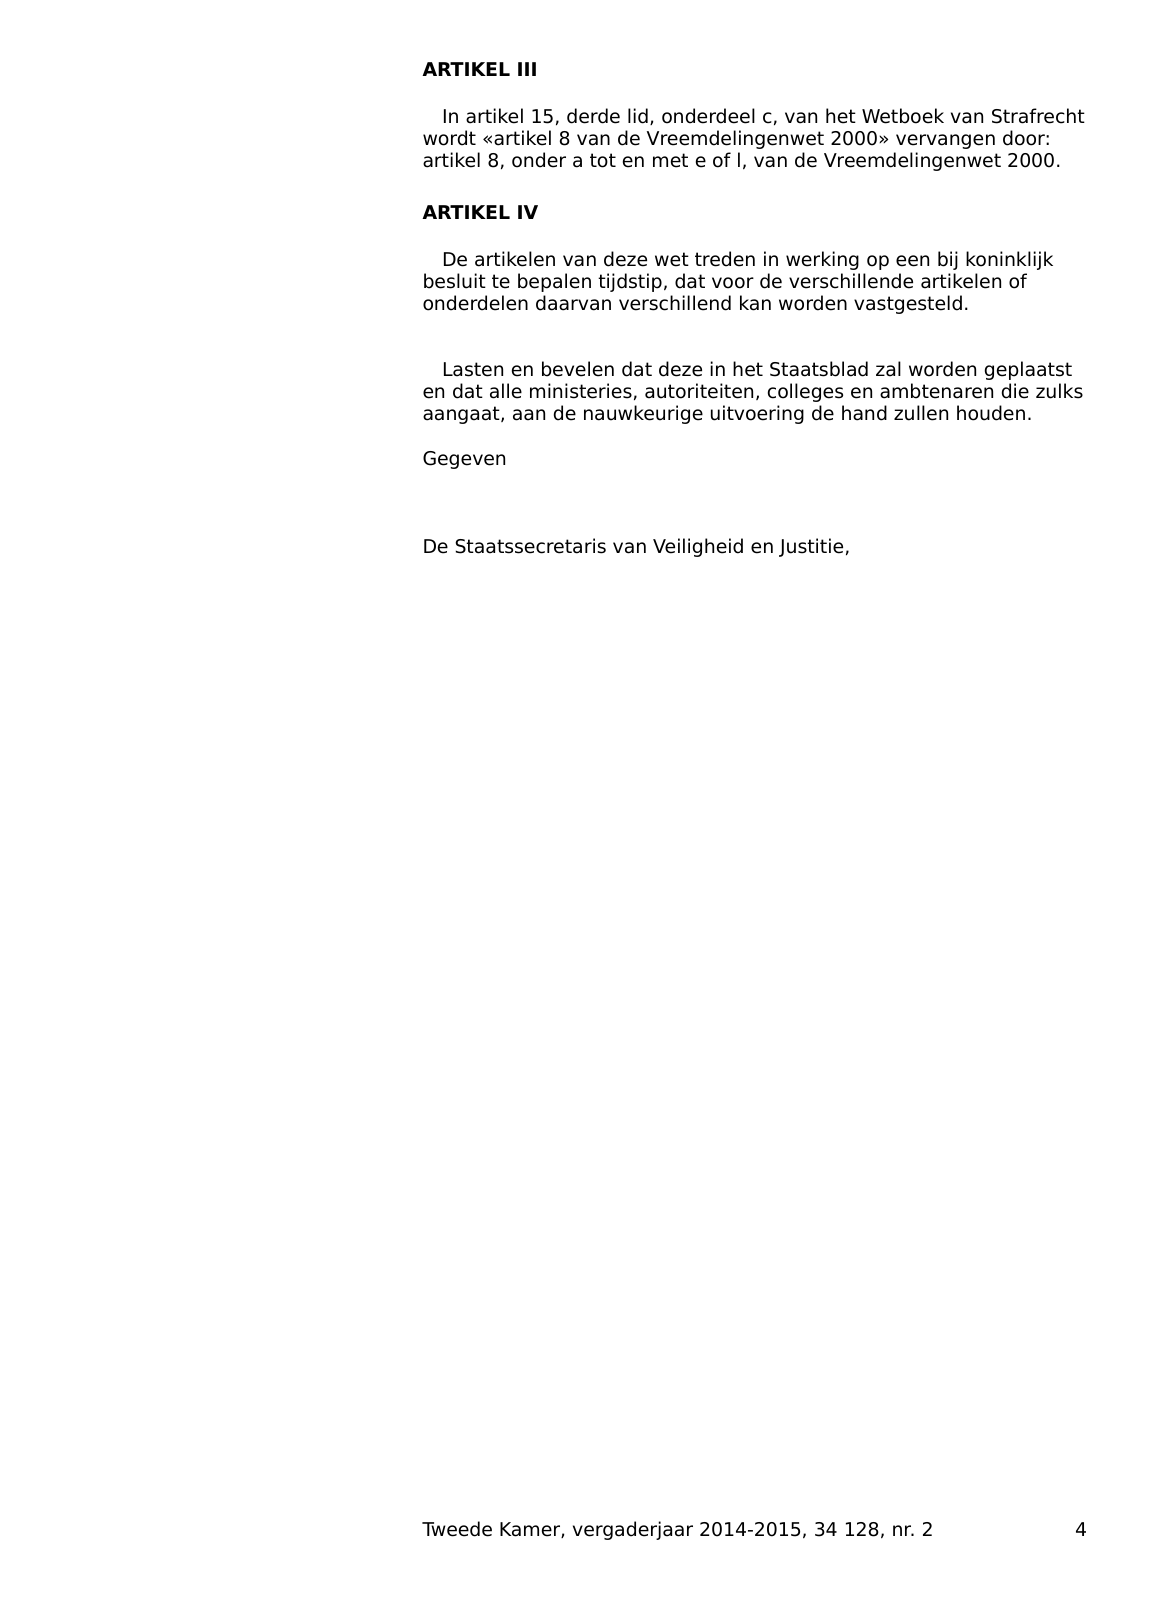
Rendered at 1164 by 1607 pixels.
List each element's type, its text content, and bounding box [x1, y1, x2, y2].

text Gegeven [422, 447, 1087, 469]
text Lasten en bevelen dat deze in het Staatsblad zal worden geplaatst en dat alle ministeries, autoriteiten, colleges en ambtenaren die zulks aangaat, aan de nauwkeurige uitvoering de hand zullen houden. [422, 359, 1087, 425]
text In artikel 15, derde lid, onderdeel c, van het Wetboek van Strafrecht wordt «artikel 8 van de Vreemdelingenwet 2000» vervangen door: artikel 8, onder a tot en met e of l, van de Vreemdelingenwet 2000. [422, 106, 1087, 172]
subtitle ARTIKEL IV [422, 202, 1087, 224]
text De Staatssecretaris van Veiligheid en Justitie, [422, 536, 1087, 558]
subtitle ARTIKEL III [422, 59, 1087, 81]
text De artikelen van deze wet treden in werking op een bij koninklijk besluit te bepalen tijdstip, dat voor de verschillende artikelen of onderdelen daarvan verschillend kan worden vastgesteld. [422, 249, 1087, 315]
